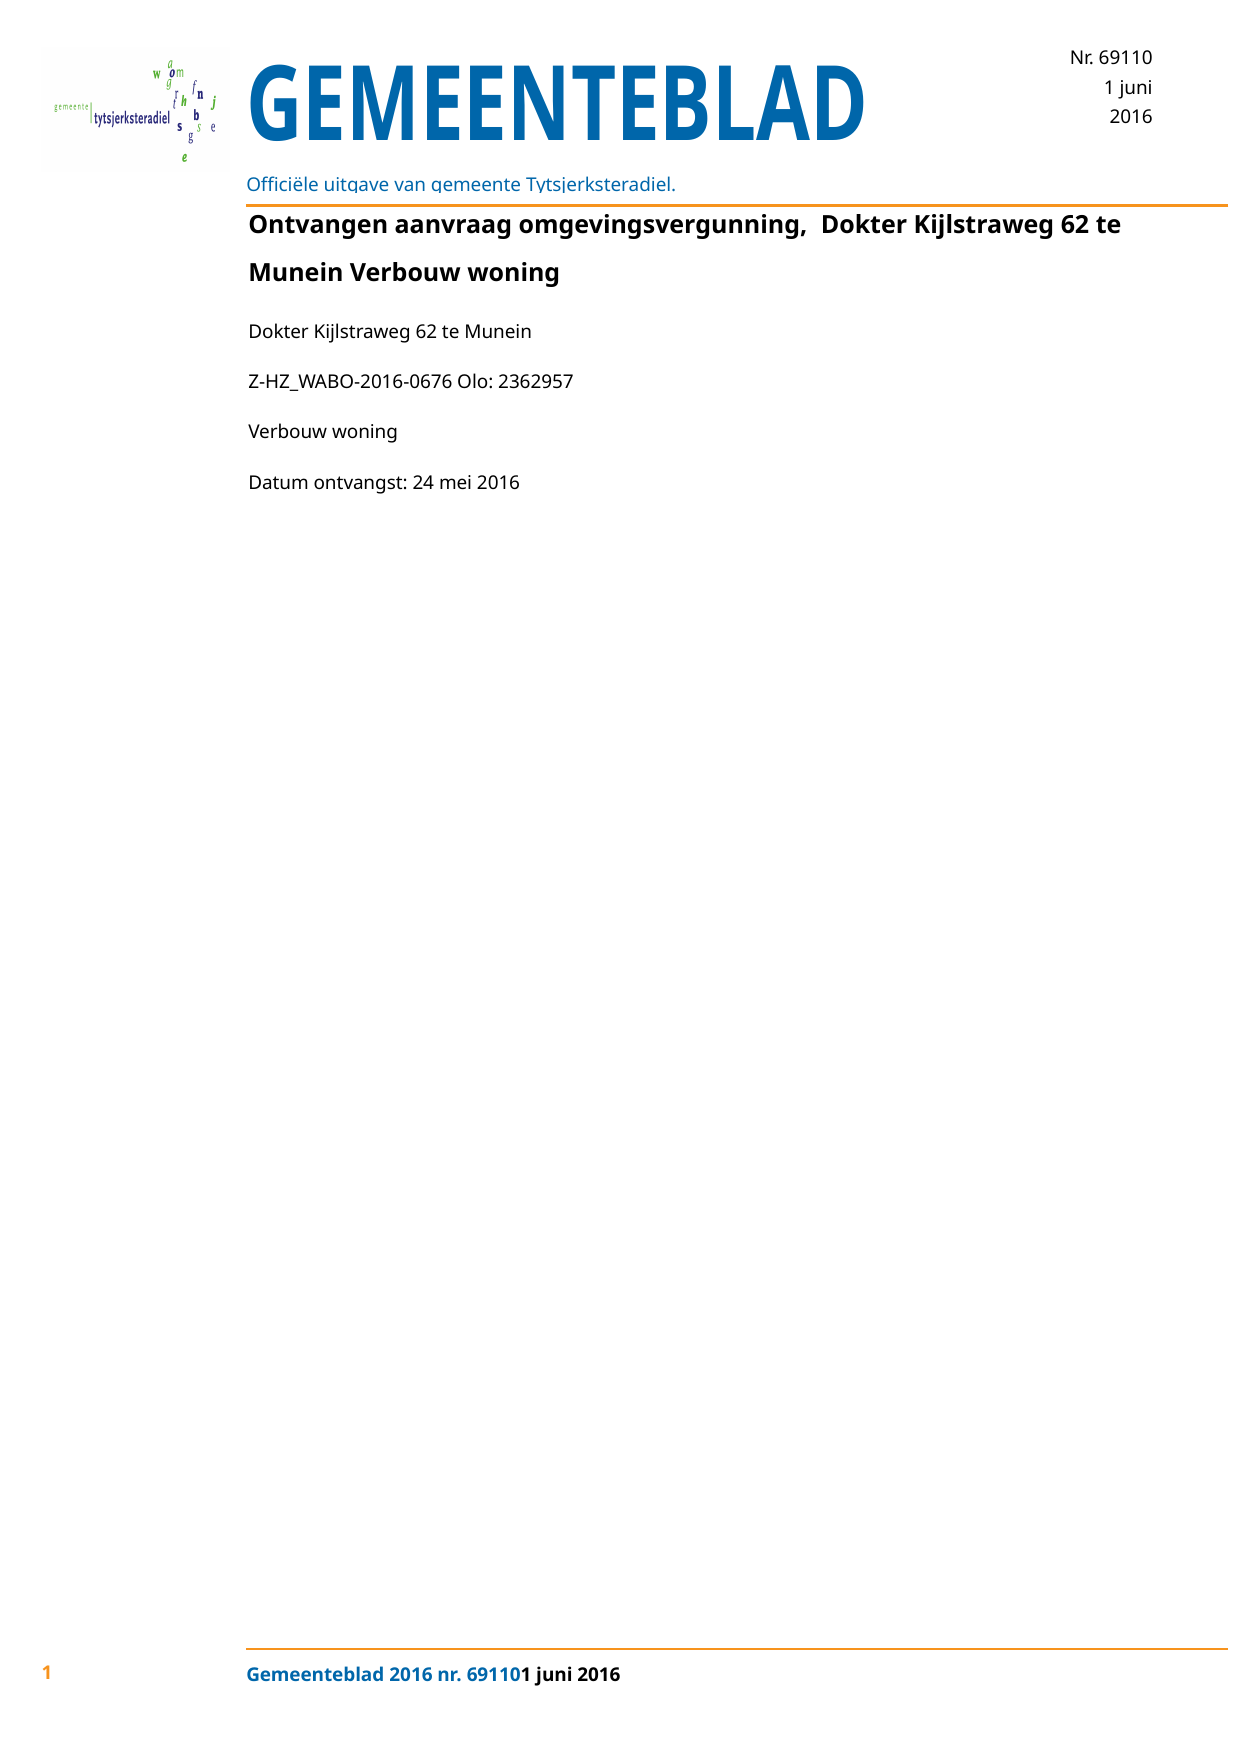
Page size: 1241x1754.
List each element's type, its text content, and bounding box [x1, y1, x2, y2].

text Datum ontvangst: 24 mei 2016 [248, 469, 1152, 495]
picture [41, 47, 231, 172]
text Ontvangen aanvraag omgevingsvergunning, Dokter Kijlstraweg 62 te Munein Verbouw woning [248, 207, 1152, 288]
text Verbouw woning [248, 419, 1152, 444]
text Dokter Kijlstraweg 62 te Munein [248, 318, 1152, 344]
text Z-HZ_WABO-2016-0676 Olo: 2362957 [248, 368, 1152, 394]
